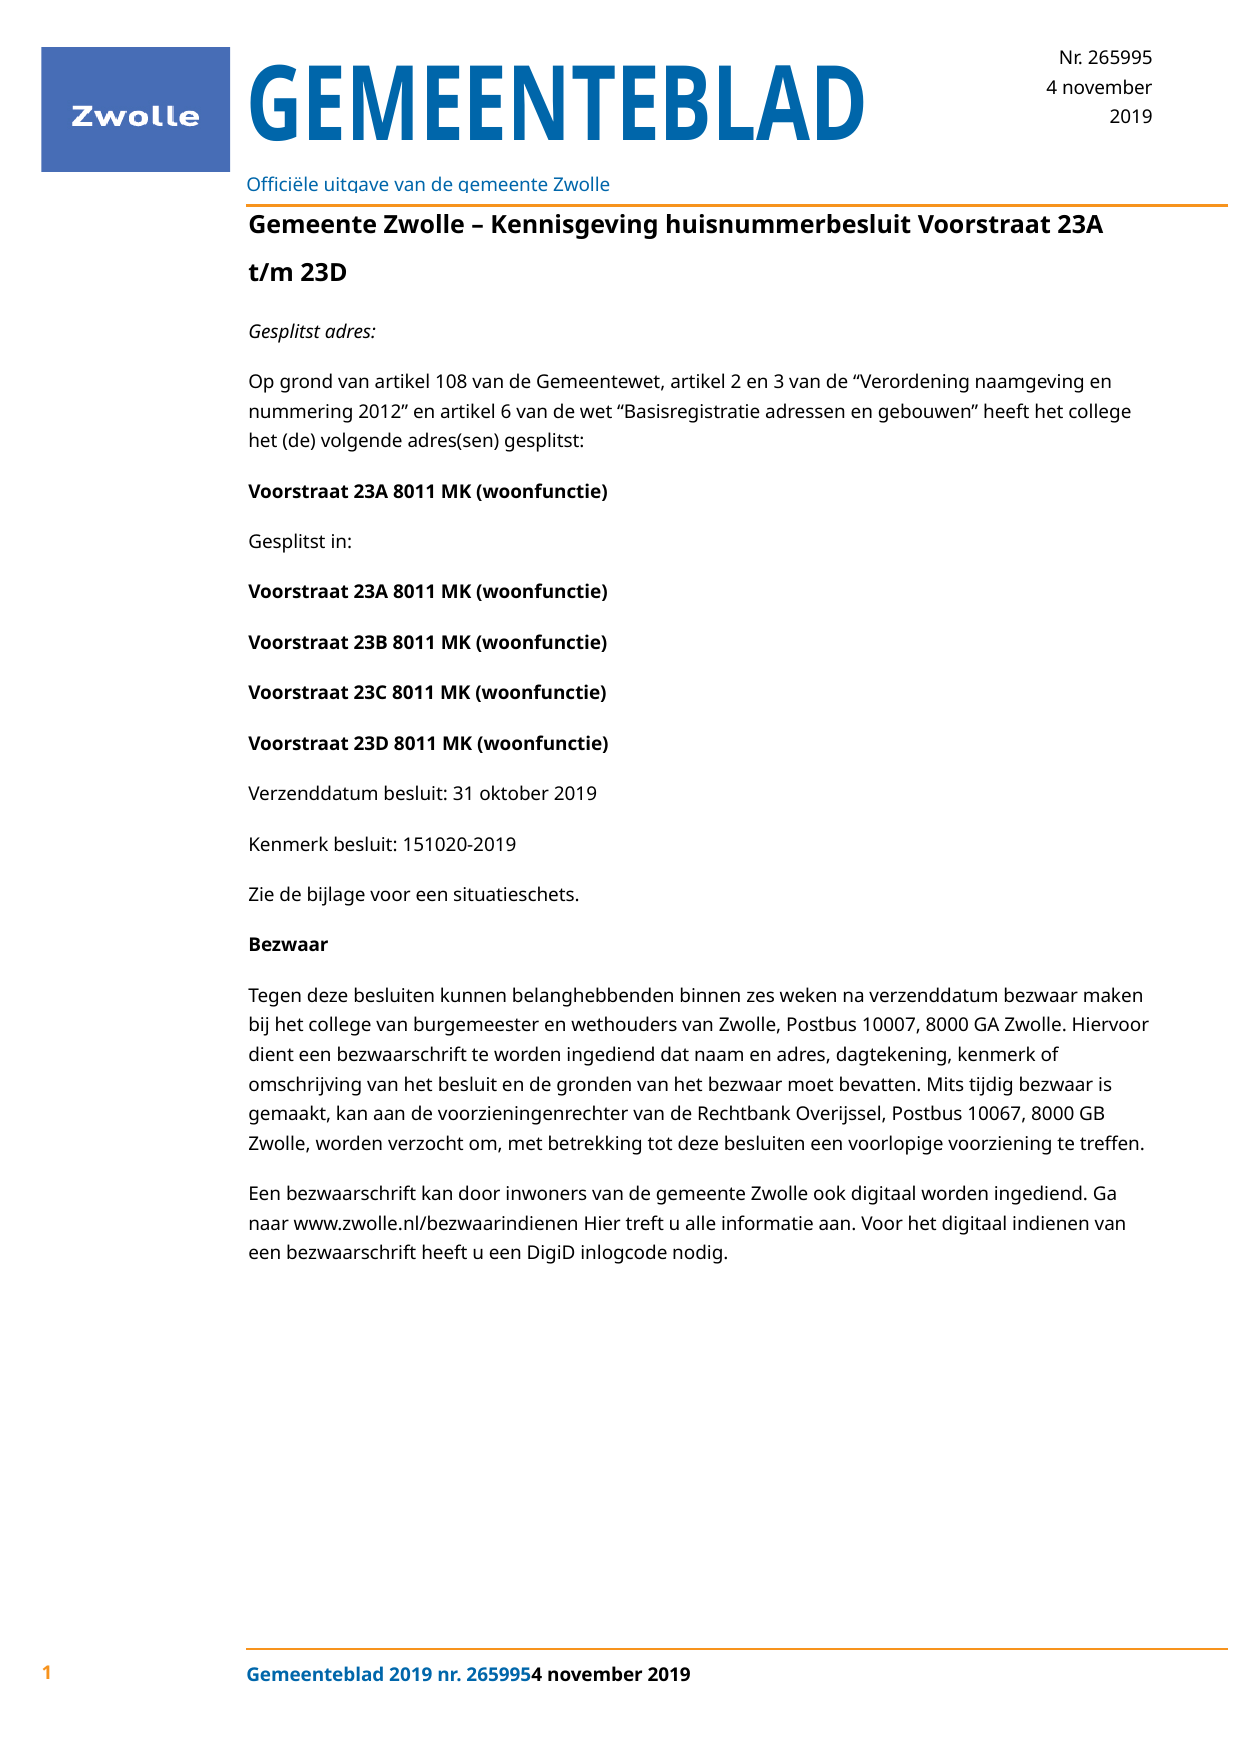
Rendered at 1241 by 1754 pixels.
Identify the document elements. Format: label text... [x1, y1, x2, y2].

text Bezwaar [248, 932, 1152, 957]
text Voorstraat 23A 8011 MK (woonfunctie) [248, 579, 1152, 604]
text Voorstraat 23C 8011 MK (woonfunctie) [248, 679, 1152, 705]
text Een bezwaarschrift kan door inwoners van de gemeente Zwolle ook digitaal worden ingediend. Ga naar www.zwolle.nl/bezwaarindienen Hier treft u alle informatie aan. Voor het digitaal indienen van een bezwaarschrift heeft u een DigiD inlogcode nodig. [248, 1180, 1152, 1265]
text Zie de bijlage voor een situatieschets. [248, 881, 1152, 907]
text Kenmerk besluit: 151020-2019 [248, 831, 1152, 857]
text Voorstraat 23A 8011 MK (woonfunctie) [248, 478, 1152, 504]
text Voorstraat 23B 8011 MK (woonfunctie) [248, 629, 1152, 655]
text Gesplitst in: [248, 528, 1152, 554]
text Voorstraat 23D 8011 MK (woonfunctie) [248, 730, 1152, 756]
text Verzenddatum besluit: 31 oktober 2019 [248, 780, 1152, 806]
text Tegen deze besluiten kunnen belanghebbenden binnen zes weken na verzenddatum bezwaar maken bij het college van burgemeester en wethouders van Zwolle, Postbus 10007, 8000 GA Zwolle. Hiervoor dient een bezwaarschrift te worden ingediend dat naam en adres, dagtekening, kenmerk of omschrijving van het besluit en de gronden van het bezwaar moet bevatten. Mits tijdig bezwaar is gemaakt, kan aan de voorzieningenrechter van de Rechtbank Overijssel, Postbus 10067, 8000 GB Zwolle, worden verzocht om, met betrekking tot deze besluiten een voorlopige voorziening te treffen. [248, 982, 1152, 1156]
text Op grond van artikel 108 van de Gemeentewet, artikel 2 en 3 van de “Verordening naamgeving en nummering 2012” en artikel 6 van de wet “Basisregistratie adressen en gebouwen” heeft het college het (de) volgende adres(sen) gesplitst: [248, 368, 1152, 453]
text Gemeente Zwolle – Kennisgeving huisnummerbesluit Voorstraat 23A t/m 23D [248, 207, 1152, 288]
text Gesplitst adres: [248, 318, 1152, 344]
picture [41, 47, 231, 172]
